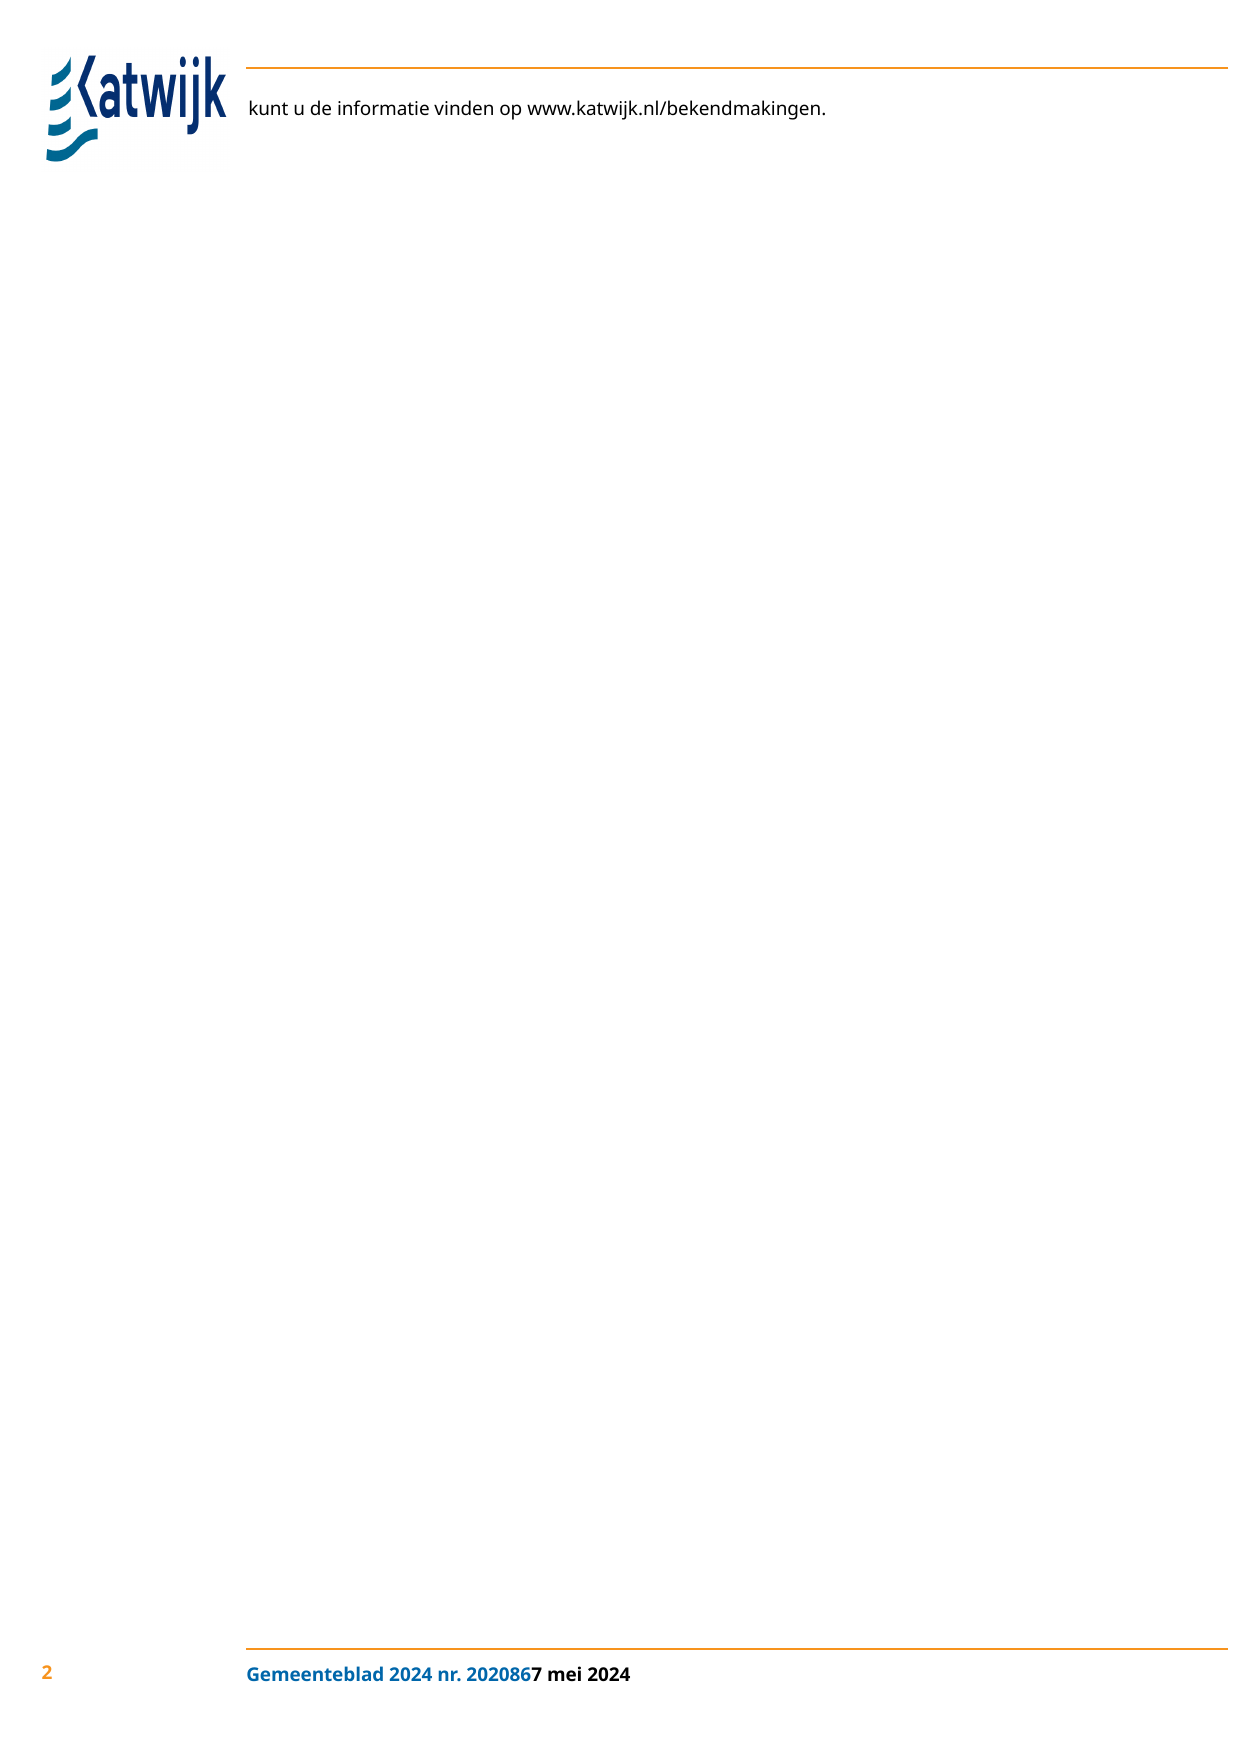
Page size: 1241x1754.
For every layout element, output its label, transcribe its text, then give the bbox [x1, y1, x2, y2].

picture [41, 47, 231, 172]
text kunt u de informatie vinden op www.katwijk.nl/bekendmakingen. [248, 95, 1152, 121]
